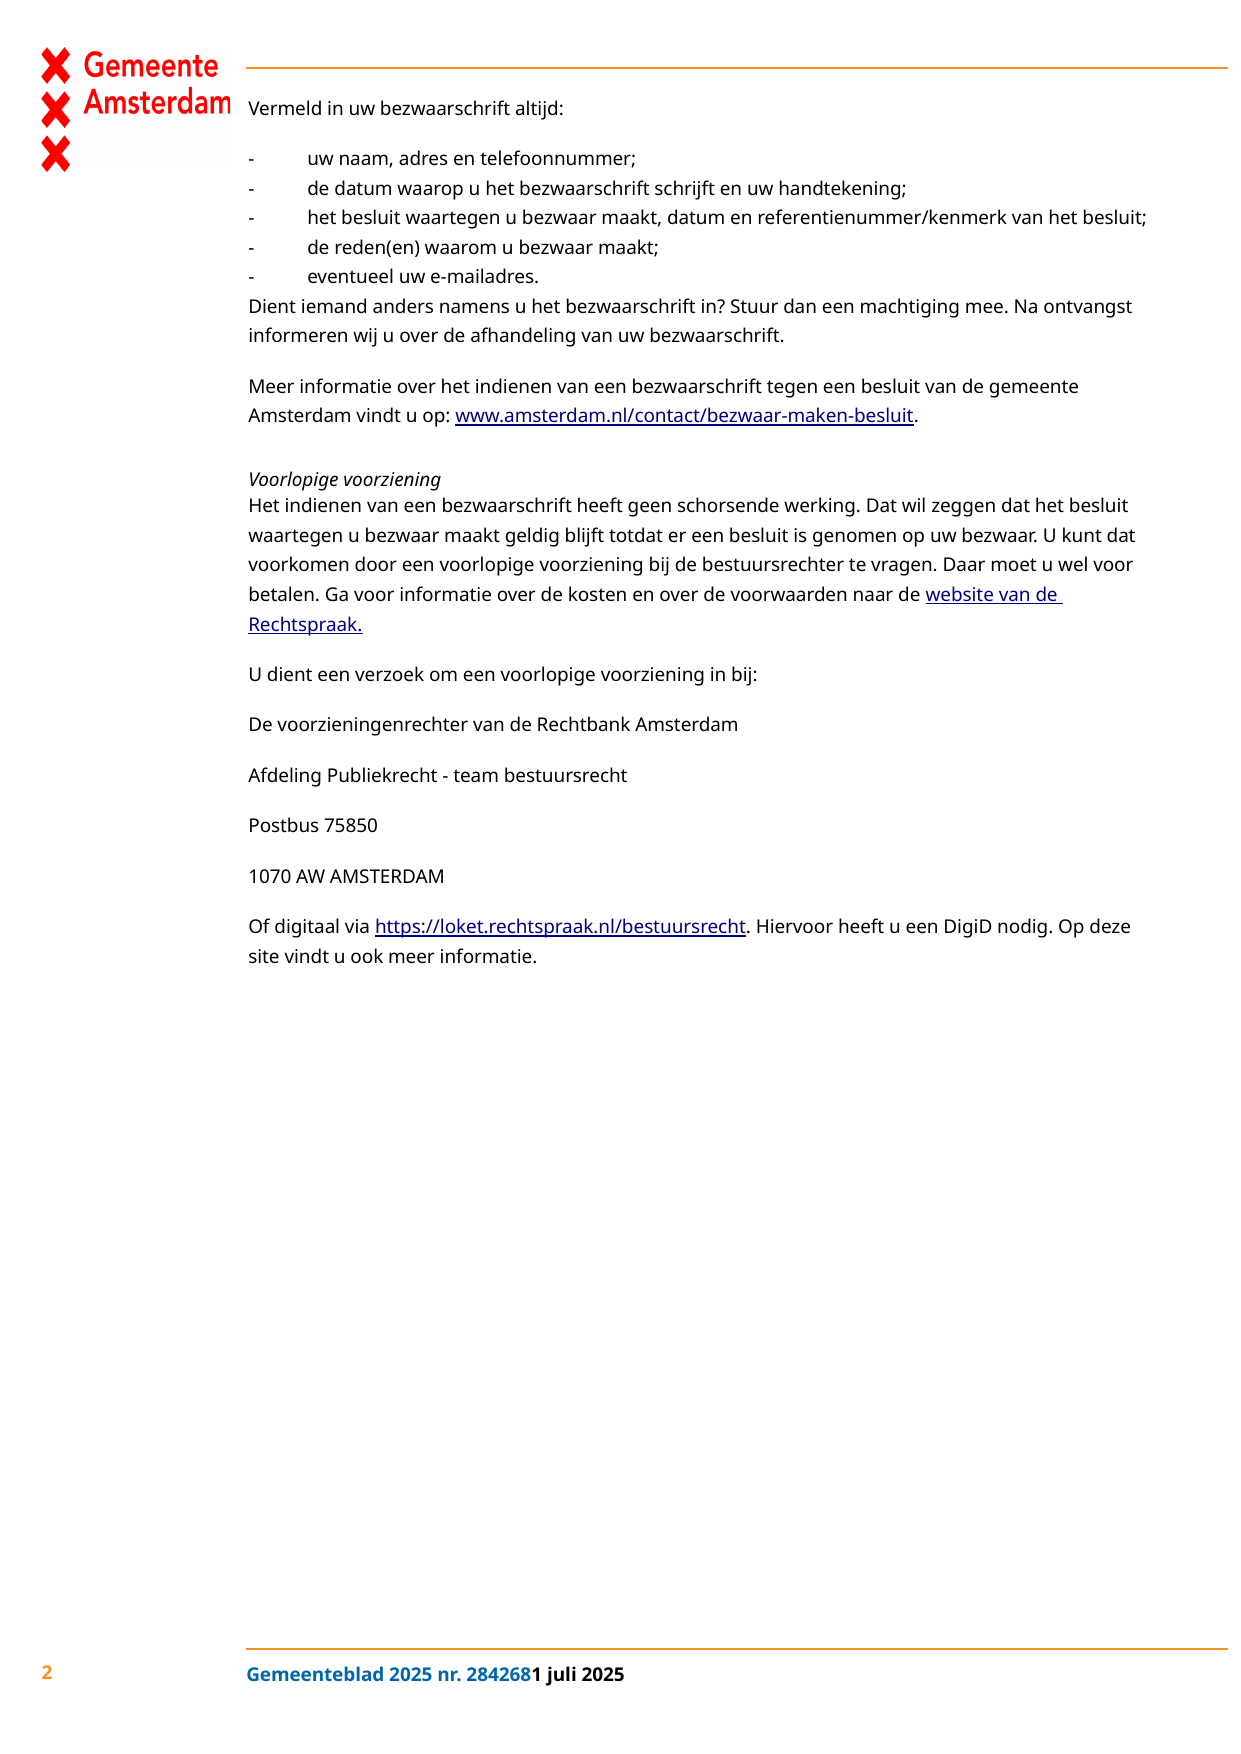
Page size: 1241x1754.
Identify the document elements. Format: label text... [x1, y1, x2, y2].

text Dient iemand anders namens u het bezwaarschrift in? Stuur dan een machtiging mee. Na ontvangst informeren wij u over de afhandeling van uw bezwaarschrift. [248, 293, 1152, 348]
list het besluit waartegen u bezwaar maakt, datum en referentienummer/kenmerk van het besluit; [248, 204, 1152, 230]
text Of digitaal via https://loket.rechtspraak.nl/bestuursrecht. Hiervoor heeft u een DigiD nodig. Op deze site vindt u ook meer informatie. [248, 913, 1152, 968]
picture [41, 47, 231, 172]
text De voorzieningenrechter van de Rechtbank Amsterdam [248, 712, 1152, 737]
text Het indienen van een bezwaarschrift heeft geen schorsende werking. Dat wil zeggen dat het besluit waartegen u bezwaar maakt geldig blijft totdat er een besluit is genomen op uw bezwaar. U kunt dat voorkomen door een voorlopige voorziening bij de bestuursrechter te vragen. Daar moet u wel voor betalen. Ga voor informatie over de kosten en over de voorwaarden naar de website van de Rechtspraak. [248, 492, 1152, 636]
text Afdeling Publiekrecht - team bestuursrecht [248, 762, 1152, 788]
text Postbus 75850 [248, 812, 1152, 838]
list de datum waarop u het bezwaarschrift schrijft en uw handtekening; [248, 175, 1152, 201]
list eventueel uw e-mailadres. [248, 263, 1152, 289]
text 1070 AW AMSTERDAM [248, 863, 1152, 888]
text U dient een verzoek om een voorlopige voorziening in bij: [248, 661, 1152, 687]
list de reden(en) waarom u bezwaar maakt; [248, 234, 1152, 260]
text Meer informatie over het indienen van een bezwaarschrift tegen een besluit van de gemeente Amsterdam vindt u op: www.amsterdam.nl/contact/bezwaar-maken-besluit. [248, 373, 1152, 428]
text Voorlopige voorziening [248, 467, 1152, 492]
list uw naam, adres en telefoonnummer; [248, 145, 1152, 171]
text Vermeld in uw bezwaarschrift altijd: [248, 95, 1152, 121]
